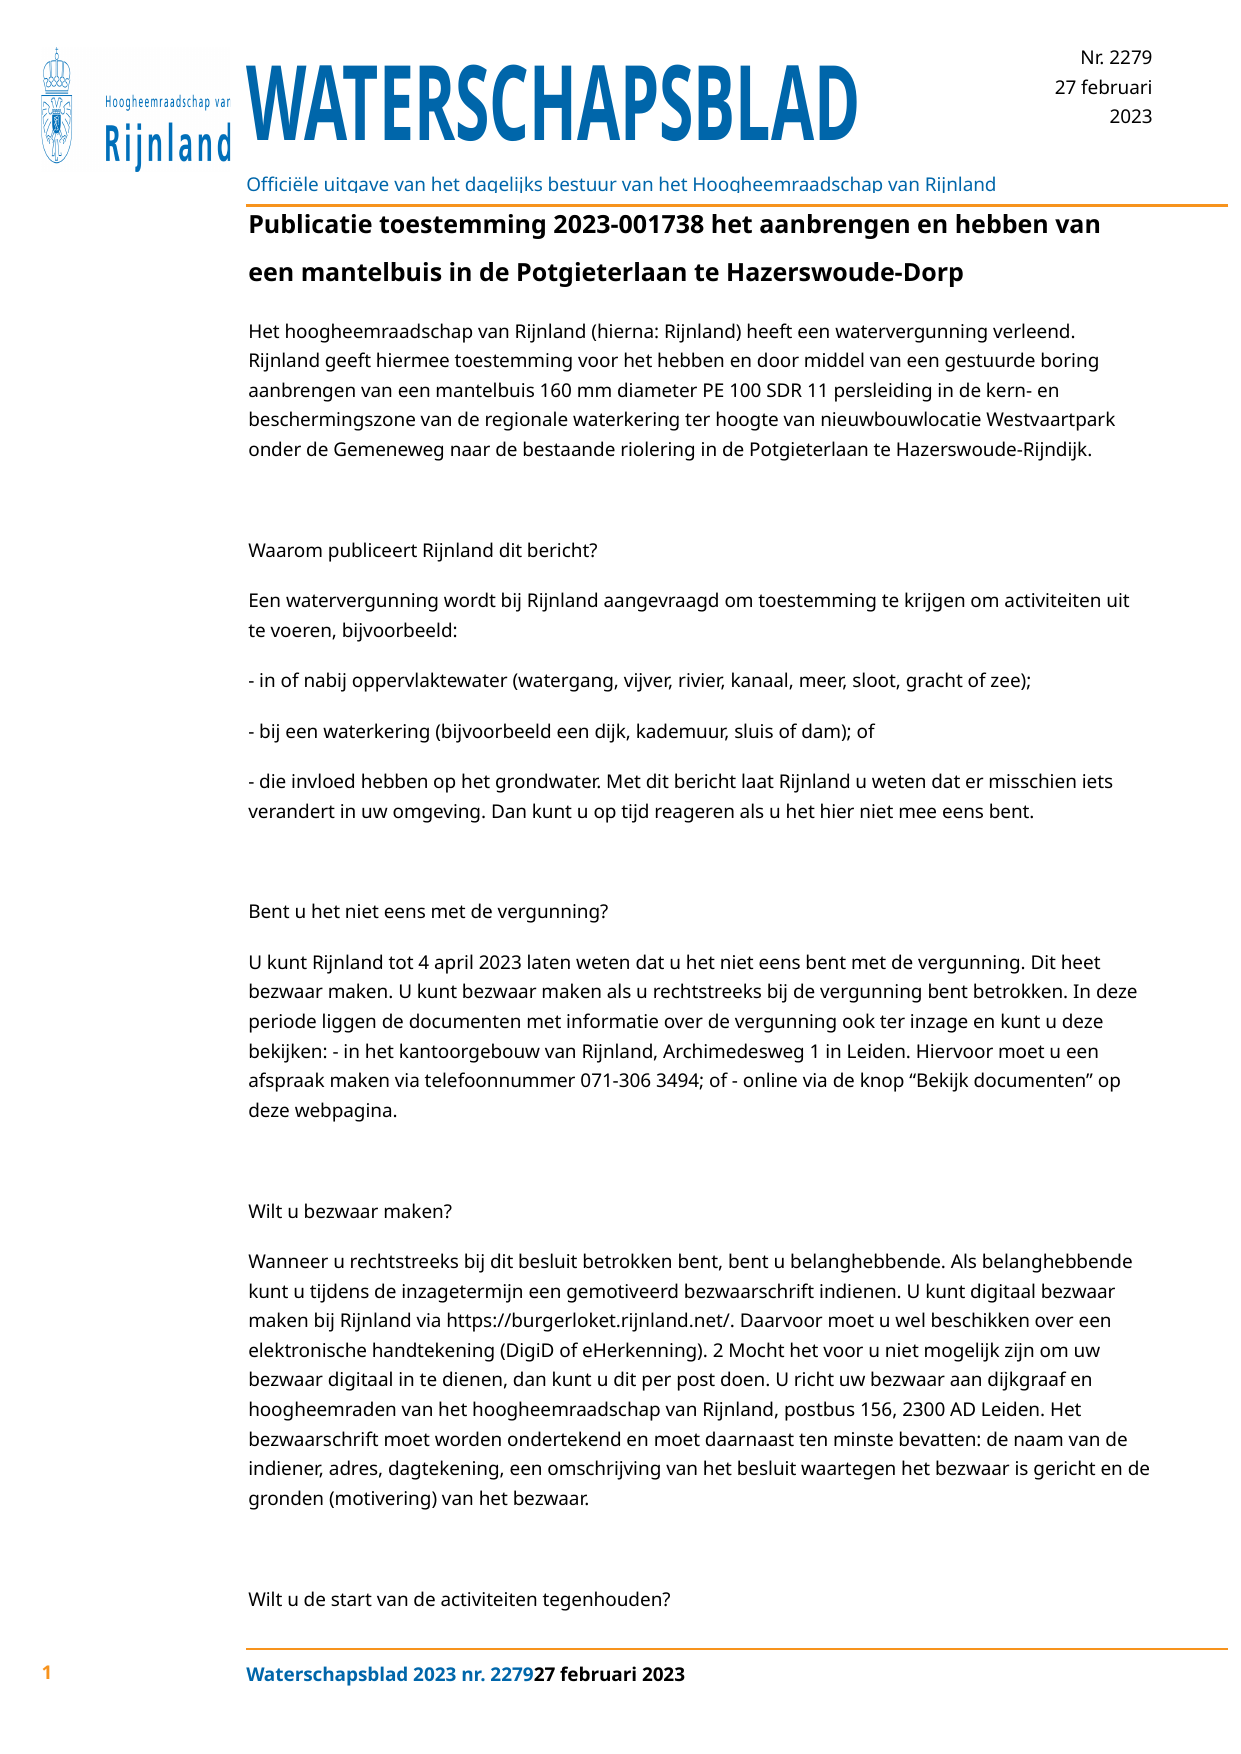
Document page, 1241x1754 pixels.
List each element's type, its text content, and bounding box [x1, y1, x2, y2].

text Wanneer u rechtstreeks bij dit besluit betrokken bent, bent u belanghebbende. Als belanghebbende kunt u tijdens de inzagetermijn een gemotiveerd bezwaarschrift indienen. U kunt digitaal bezwaar maken bij Rijnland via https://burgerloket.rijnland.net/. Daarvoor moet u wel beschikken over een elektronische handtekening (DigiD of eHerkenning). 2 Mocht het voor u niet mogelijk zijn om uw bezwaar digitaal in te dienen, dan kunt u dit per post doen. U richt uw bezwaar aan dijkgraaf en hoogheemraden van het hoogheemraadschap van Rijnland, postbus 156, 2300 AD Leiden. Het bezwaarschrift moet worden ondertekend en moet daarnaast ten minste bevatten: de naam van de indiener, adres, dagtekening, een omschrijving van het besluit waartegen het bezwaar is gericht en de gronden (motivering) van het bezwaar. [248, 1248, 1152, 1511]
text Publicatie toestemming 2023-001738 het aanbrengen en hebben van een mantelbuis in de Potgieterlaan te Hazerswoude-Dorp [248, 207, 1152, 288]
text Het hoogheemraadschap van Rijnland (hierna: Rijnland) heeft een watervergunning verleend. Rijnland geeft hiermee toestemming voor het hebben en door middel van een gestuurde boring aanbrengen van een mantelbuis 160 mm diameter PE 100 SDR 11 persleiding in de kern- en beschermingszone van de regionale waterkering ter hoogte van nieuwbouwlocatie Westvaartpark onder de Gemeneweg naar de bestaande riolering in de Potgieterlaan te Hazerswoude-Rijndijk. [248, 318, 1152, 462]
text - bij een waterkering (bijvoorbeeld een dijk, kademuur, sluis of dam); of [248, 718, 1152, 744]
text - die invloed hebben op het grondwater. Met dit bericht laat Rijnland u weten dat er misschien iets verandert in uw omgeving. Dan kunt u op tijd reageren als u het hier niet mee eens bent. [248, 768, 1152, 824]
text Wilt u de start van de activiteiten tegenhouden? [248, 1586, 1152, 1612]
text Een watervergunning wordt bij Rijnland aangevraagd om toestemming te krijgen om activiteiten uit te voeren, bijvoorbeeld: [248, 587, 1152, 643]
picture [41, 47, 231, 172]
text - in of nabij oppervlaktewater (watergang, vijver, rivier, kanaal, meer, sloot, gracht of zee); [248, 667, 1152, 693]
text U kunt Rijnland tot 4 april 2023 laten weten dat u het niet eens bent met de vergunning. Dit heet bezwaar maken. U kunt bezwaar maken als u rechtstreeks bij de vergunning bent betrokken. In deze periode liggen de documenten met informatie over de vergunning ook ter inzage en kunt u deze bekijken: - in het kantoorgebouw van Rijnland, Archimedesweg 1 in Leiden. Hiervoor moet u een afspraak maken via telefoonnummer 071-306 3494; of - online via de knop “Bekijk documenten” op deze webpagina. [248, 949, 1152, 1123]
text Waarom publiceert Rijnland dit bericht? [248, 537, 1152, 563]
text Bent u het niet eens met de vergunning? [248, 899, 1152, 924]
text Wilt u bezwaar maken? [248, 1198, 1152, 1224]
